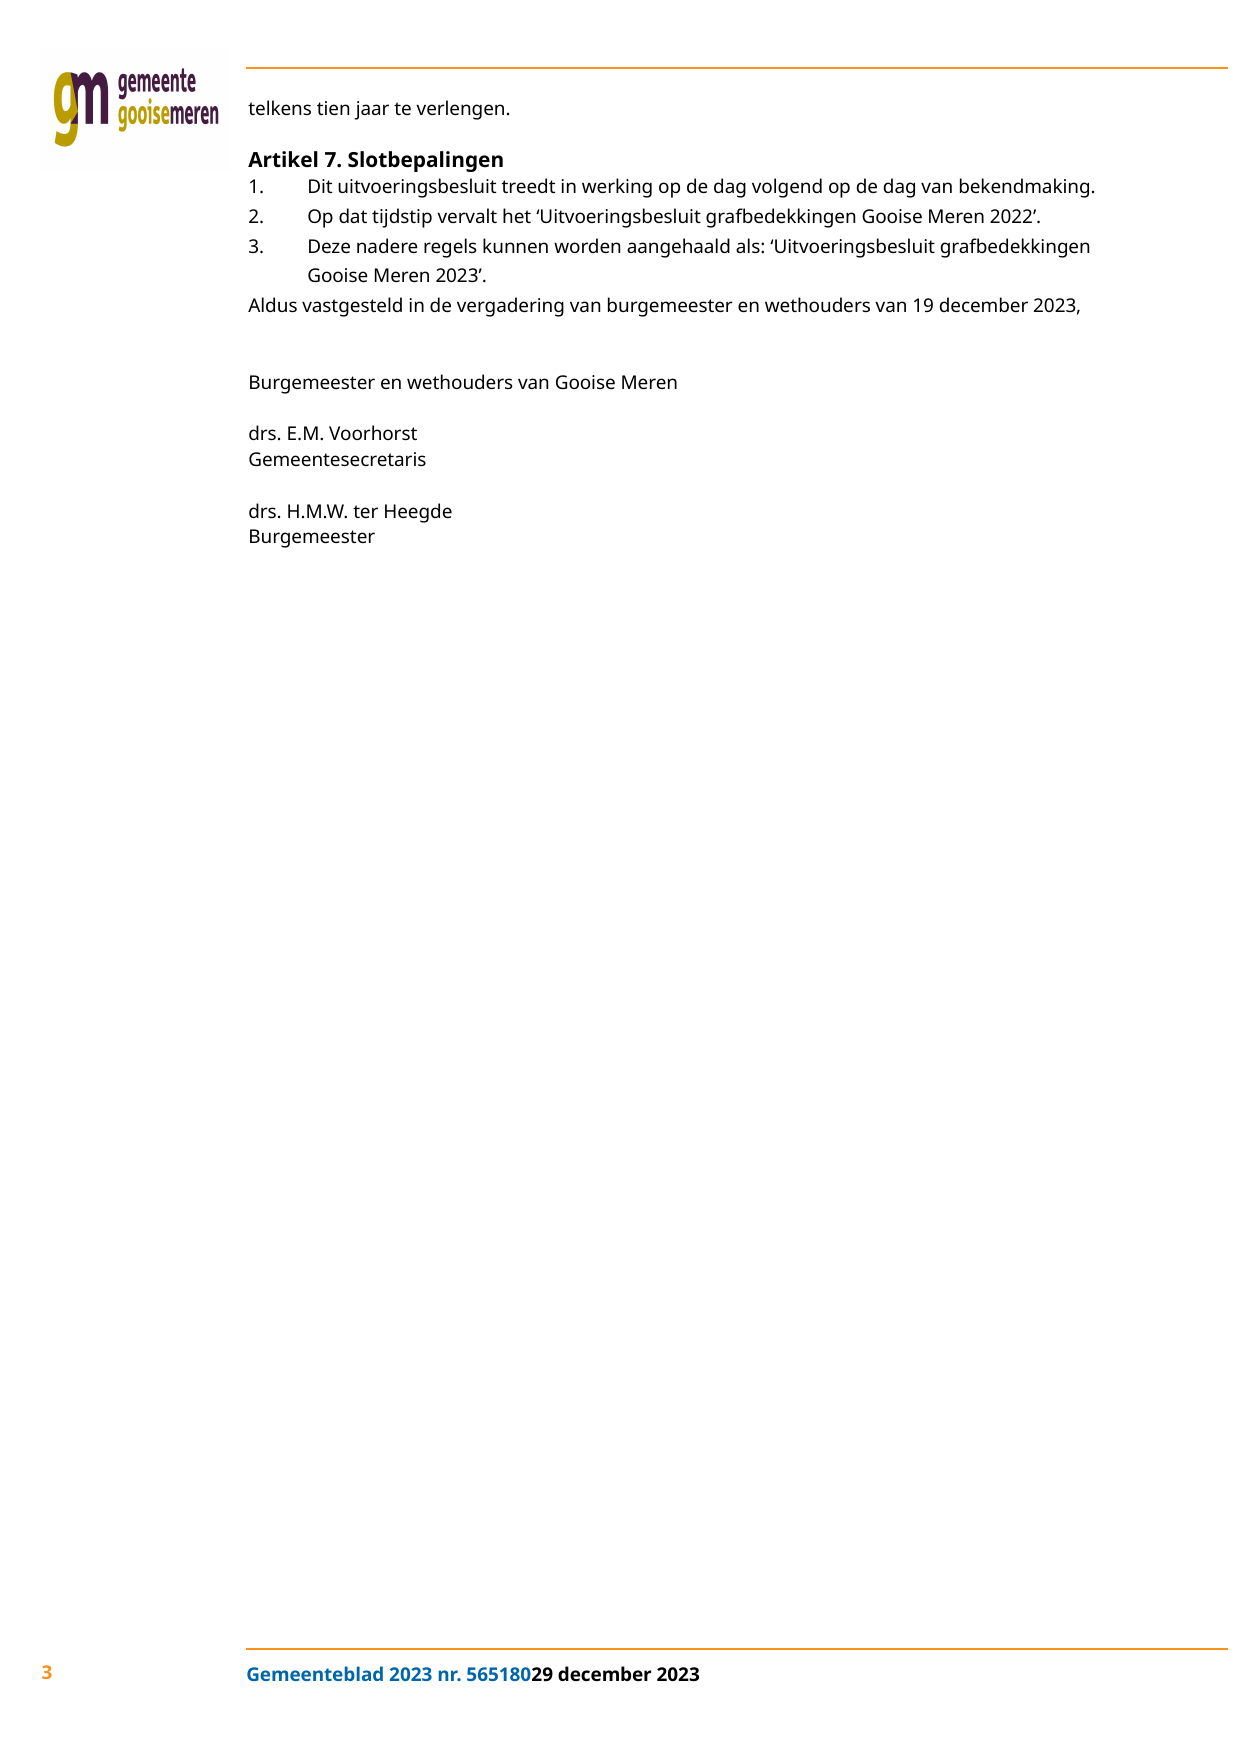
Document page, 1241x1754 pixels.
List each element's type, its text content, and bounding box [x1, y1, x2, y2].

list Deze nadere regels kunnen worden aangehaald als: ‘Uitvoeringsbesluit grafbedekkingen Gooise Meren 2023’. [248, 233, 1152, 288]
text Artikel 7. Slotbepalingen [248, 145, 1152, 174]
text Burgemeester en wethouders van Gooise Meren [248, 369, 1152, 395]
list Op dat tijdstip vervalt het ‘Uitvoeringsbesluit grafbedekkingen Gooise Meren 2022’. [248, 203, 1152, 229]
text Aldus vastgesteld in de vergadering van burgemeester en wethouders van 19 december 2023, [248, 292, 1152, 318]
text drs. H.M.W. ter Heegde [248, 498, 1152, 523]
picture [41, 47, 231, 172]
text telkens tien jaar te verlengen. [248, 95, 1152, 121]
text Gemeentesecretaris [248, 446, 1152, 472]
text drs. E.M. Voorhorst [248, 421, 1152, 446]
text Burgemeester [248, 523, 1152, 549]
list Dit uitvoeringsbesluit treedt in werking op de dag volgend op de dag van bekendmaking. [248, 174, 1152, 199]
